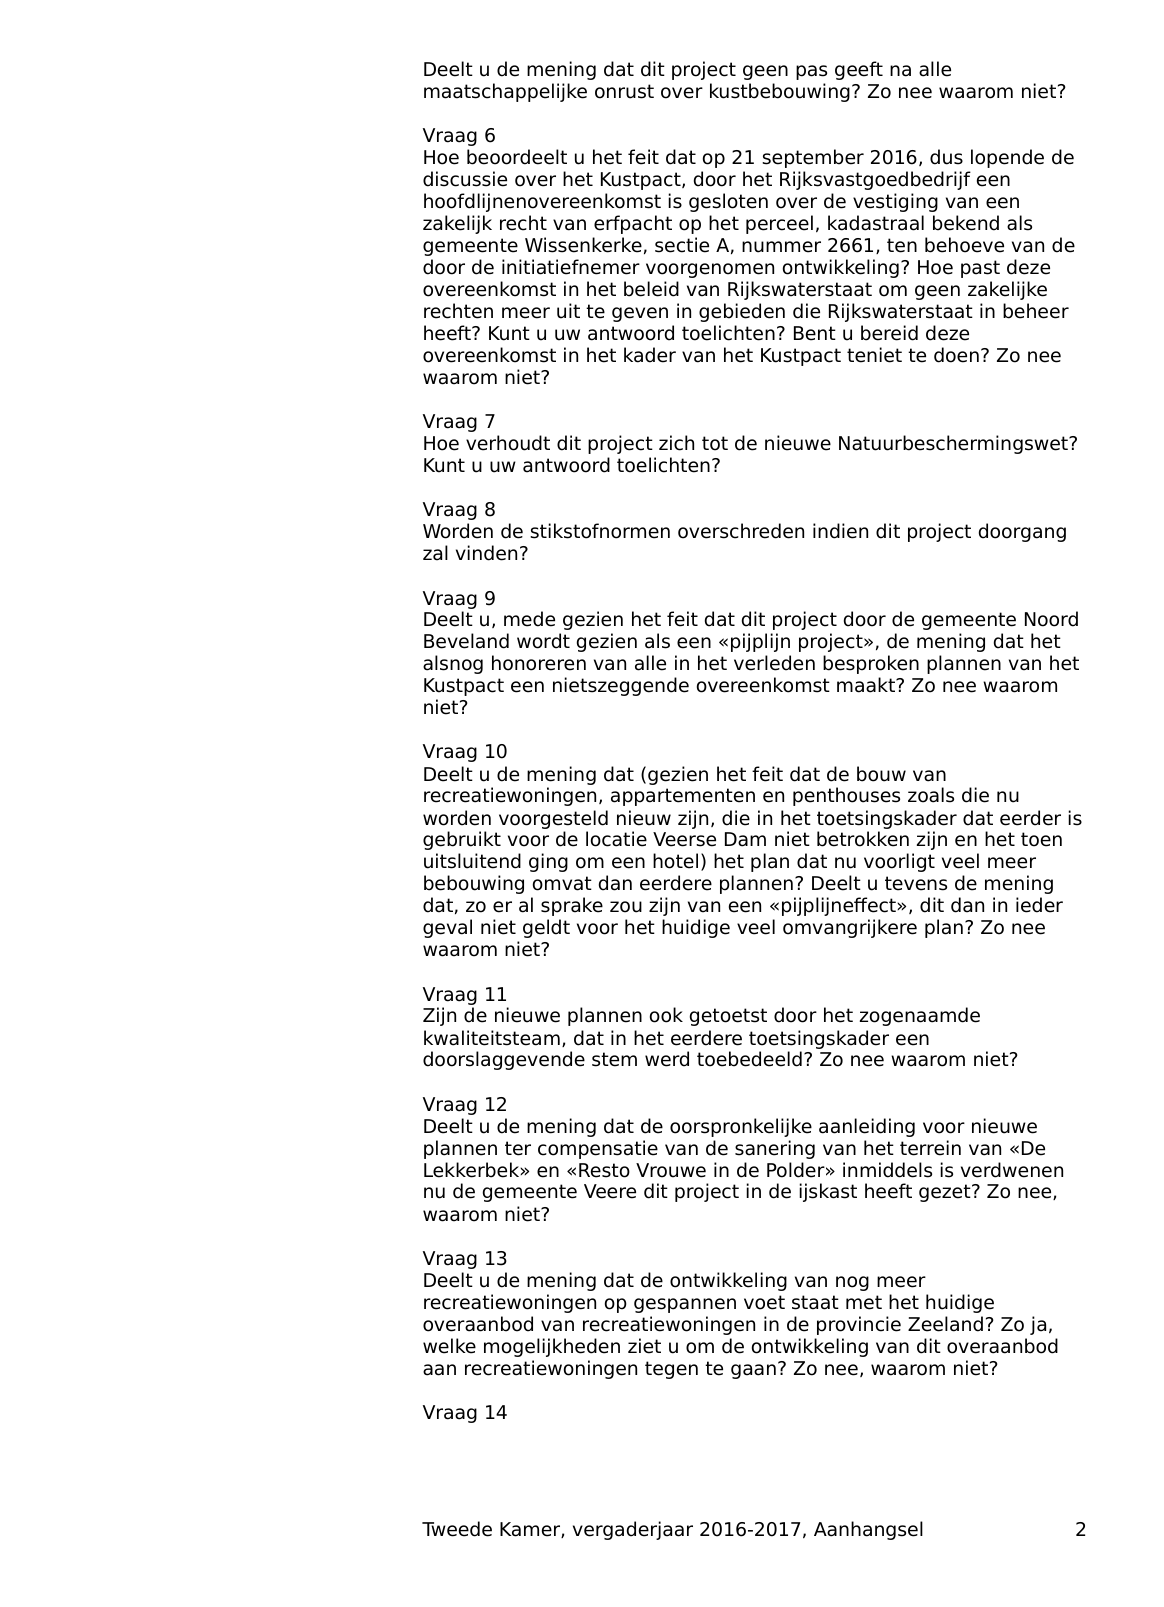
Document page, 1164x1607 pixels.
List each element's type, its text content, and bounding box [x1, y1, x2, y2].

text Hoe beoordeelt u het feit dat op 21 september 2016, dus lopende de discussie over het Kustpact, door het Rijksvastgoedbedrijf een hoofdlijnenovereenkomst is gesloten over de vestiging van een zakelijk recht van erfpacht op het perceel, kadastraal bekend als gemeente Wissenkerke, sectie A, nummer 2661, ten behoeve van de door de initiatiefnemer voorgenomen ontwikkeling? Hoe past deze overeenkomst in het beleid van Rijkswaterstaat om geen zakelijke rechten meer uit te geven in gebieden die Rijkswaterstaat in beheer heeft? Kunt u uw antwoord toelichten? Bent u bereid deze overeenkomst in het kader van het Kustpact teniet te doen? Zo nee waarom niet? [422, 147, 1087, 389]
text Deelt u, mede gezien het feit dat dit project door de gemeente Noord Beveland wordt gezien als een «pijplijn project», de mening dat het alsnog honoreren van alle in het verleden besproken plannen van het Kustpact een nietszeggende overeenkomst maakt? Zo nee waarom niet? [422, 609, 1087, 719]
text Vraag 6 [422, 125, 1087, 147]
text Vraag 7 [422, 411, 1087, 433]
text Zijn de nieuwe plannen ook getoetst door het zogenaamde kwaliteitsteam, dat in het eerdere toetsingskader een doorslaggevende stem werd toebedeeld? Zo nee waarom niet? [422, 1005, 1087, 1071]
text Hoe verhoudt dit project zich tot de nieuwe Natuurbeschermingswet? Kunt u uw antwoord toelichten? [422, 433, 1087, 477]
text Vraag 8 [422, 499, 1087, 521]
text Vraag 12 [422, 1093, 1087, 1116]
text Deelt u de mening dat de ontwikkeling van nog meer recreatiewoningen op gespannen voet staat met het huidige overaanbod van recreatiewoningen in de provincie Zeeland? Zo ja, welke mogelijkheden ziet u om de ontwikkeling van dit overaanbod aan recreatiewoningen tegen te gaan? Zo nee, waarom niet? [422, 1269, 1087, 1379]
text Deelt u de mening dat de oorspronkelijke aanleiding voor nieuwe plannen ter compensatie van de sanering van het terrein van «De Lekkerbek» en «Resto Vrouwe in de Polder» inmiddels is verdwenen nu de gemeente Veere dit project in de ijskast heeft gezet? Zo nee, waarom niet? [422, 1116, 1087, 1225]
text Vraag 13 [422, 1248, 1087, 1269]
text Vraag 10 [422, 741, 1087, 763]
text Vraag 11 [422, 983, 1087, 1005]
text Deelt u de mening dat dit project geen pas geeft na alle maatschappelijke onrust over kustbebouwing? Zo nee waarom niet? [422, 59, 1087, 103]
text Deelt u de mening dat (gezien het feit dat de bouw van recreatiewoningen, appartementen en penthouses zoals die nu worden voorgesteld nieuw zijn, die in het toetsingskader dat eerder is gebruikt voor de locatie Veerse Dam niet betrokken zijn en het toen uitsluitend ging om een hotel) het plan dat nu voorligt veel meer bebouwing omvat dan eerdere plannen? Deelt u tevens de mening dat, zo er al sprake zou zijn van een «pijplijneffect», dit dan in ieder geval niet geldt voor het huidige veel omvangrijkere plan? Zo nee waarom niet? [422, 763, 1087, 961]
text Worden de stikstofnormen overschreden indien dit project doorgang zal vinden? [422, 521, 1087, 565]
text Vraag 9 [422, 587, 1087, 609]
text Vraag 14 [422, 1402, 1087, 1424]
